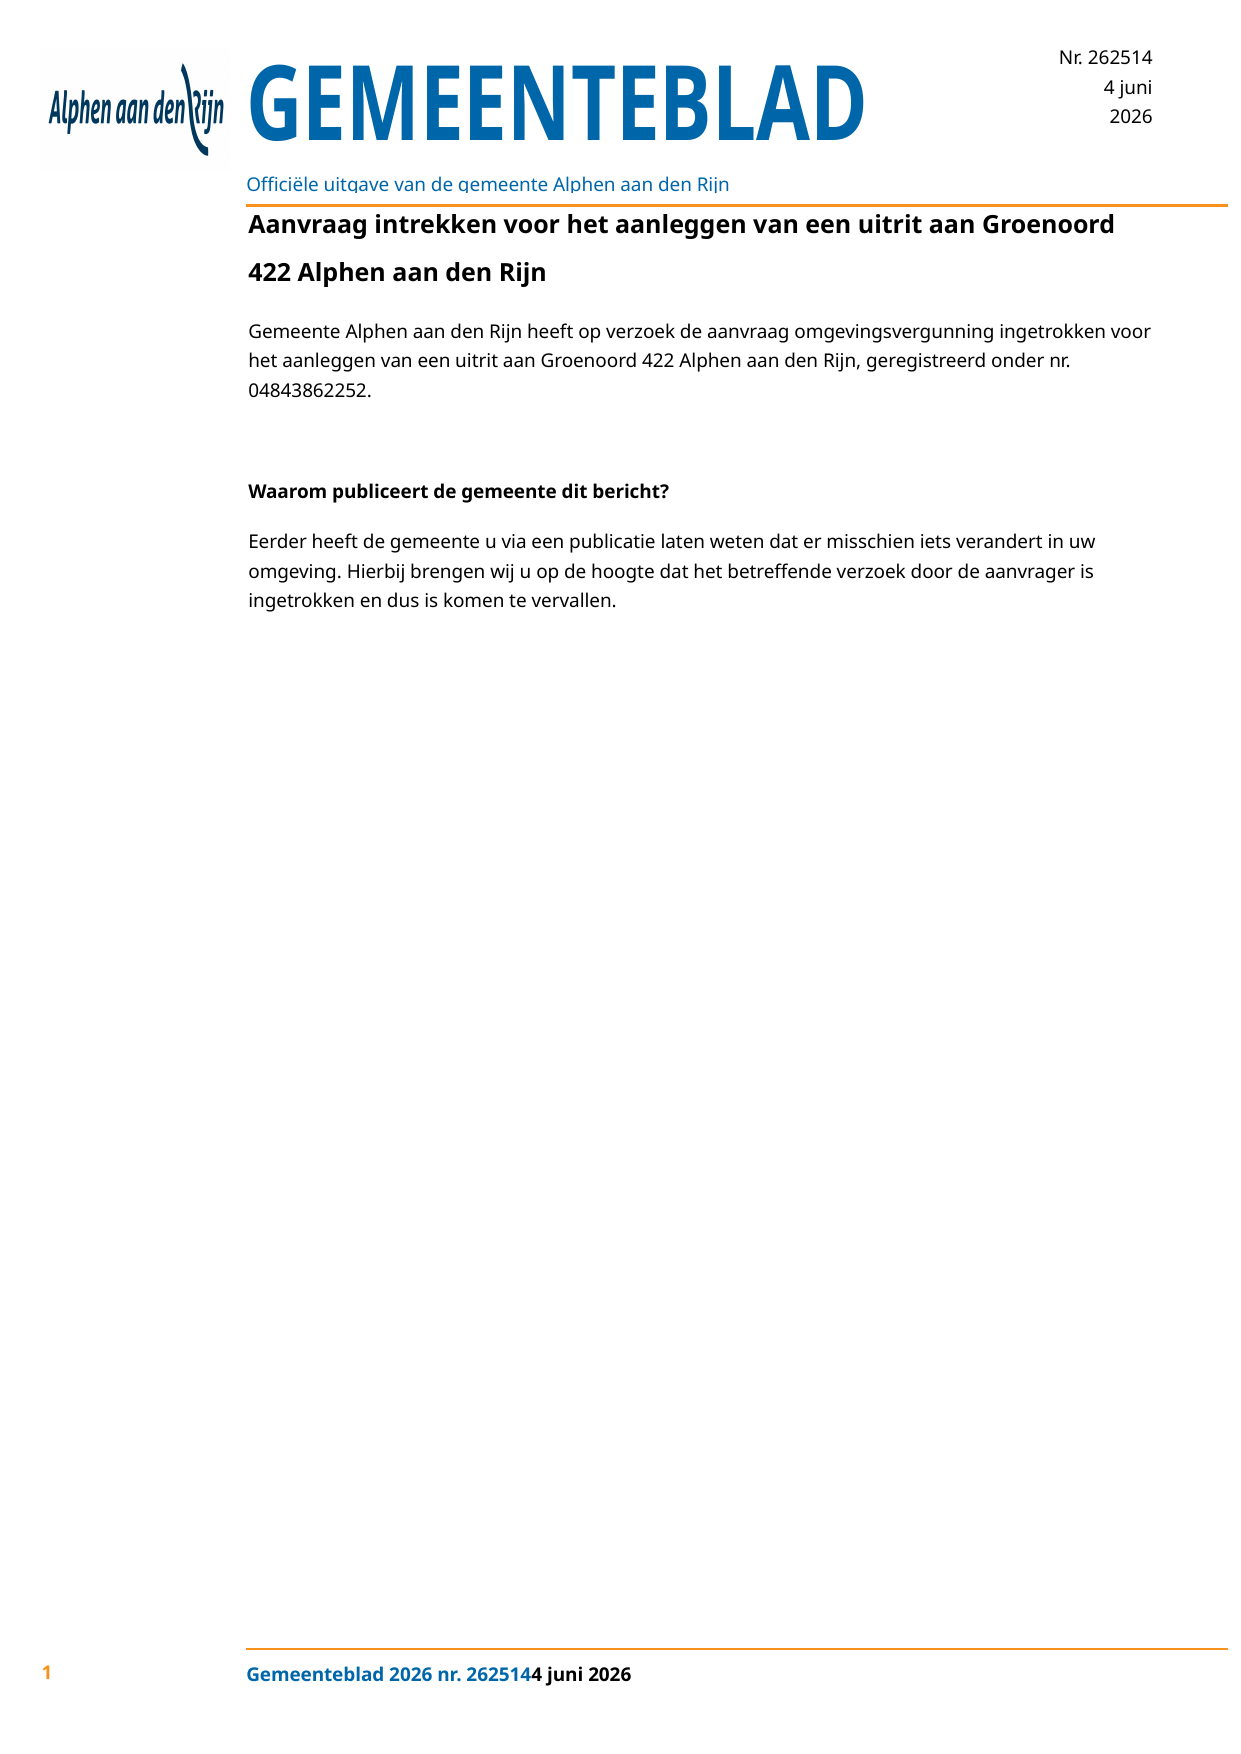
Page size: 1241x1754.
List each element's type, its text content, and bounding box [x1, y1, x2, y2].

text Eerder heeft de gemeente u via een publicatie laten weten dat er misschien iets verandert in uw omgeving. Hierbij brengen wij u op de hoogte dat het betreffende verzoek door de aanvrager is ingetrokken en dus is komen te vervallen. [248, 528, 1152, 613]
text Aanvraag intrekken voor het aanleggen van een uitrit aan Groenoord 422 Alphen aan den Rijn [248, 207, 1152, 288]
picture [41, 47, 231, 172]
text Gemeente Alphen aan den Rijn heeft op verzoek de aanvraag omgevingsvergunning ingetrokken voor het aanleggen van een uitrit aan Groenoord 422 Alphen aan den Rijn, geregistreerd onder nr. 04843862252. [248, 318, 1152, 403]
text Waarom publiceert de gemeente dit bericht? [248, 478, 1152, 504]
